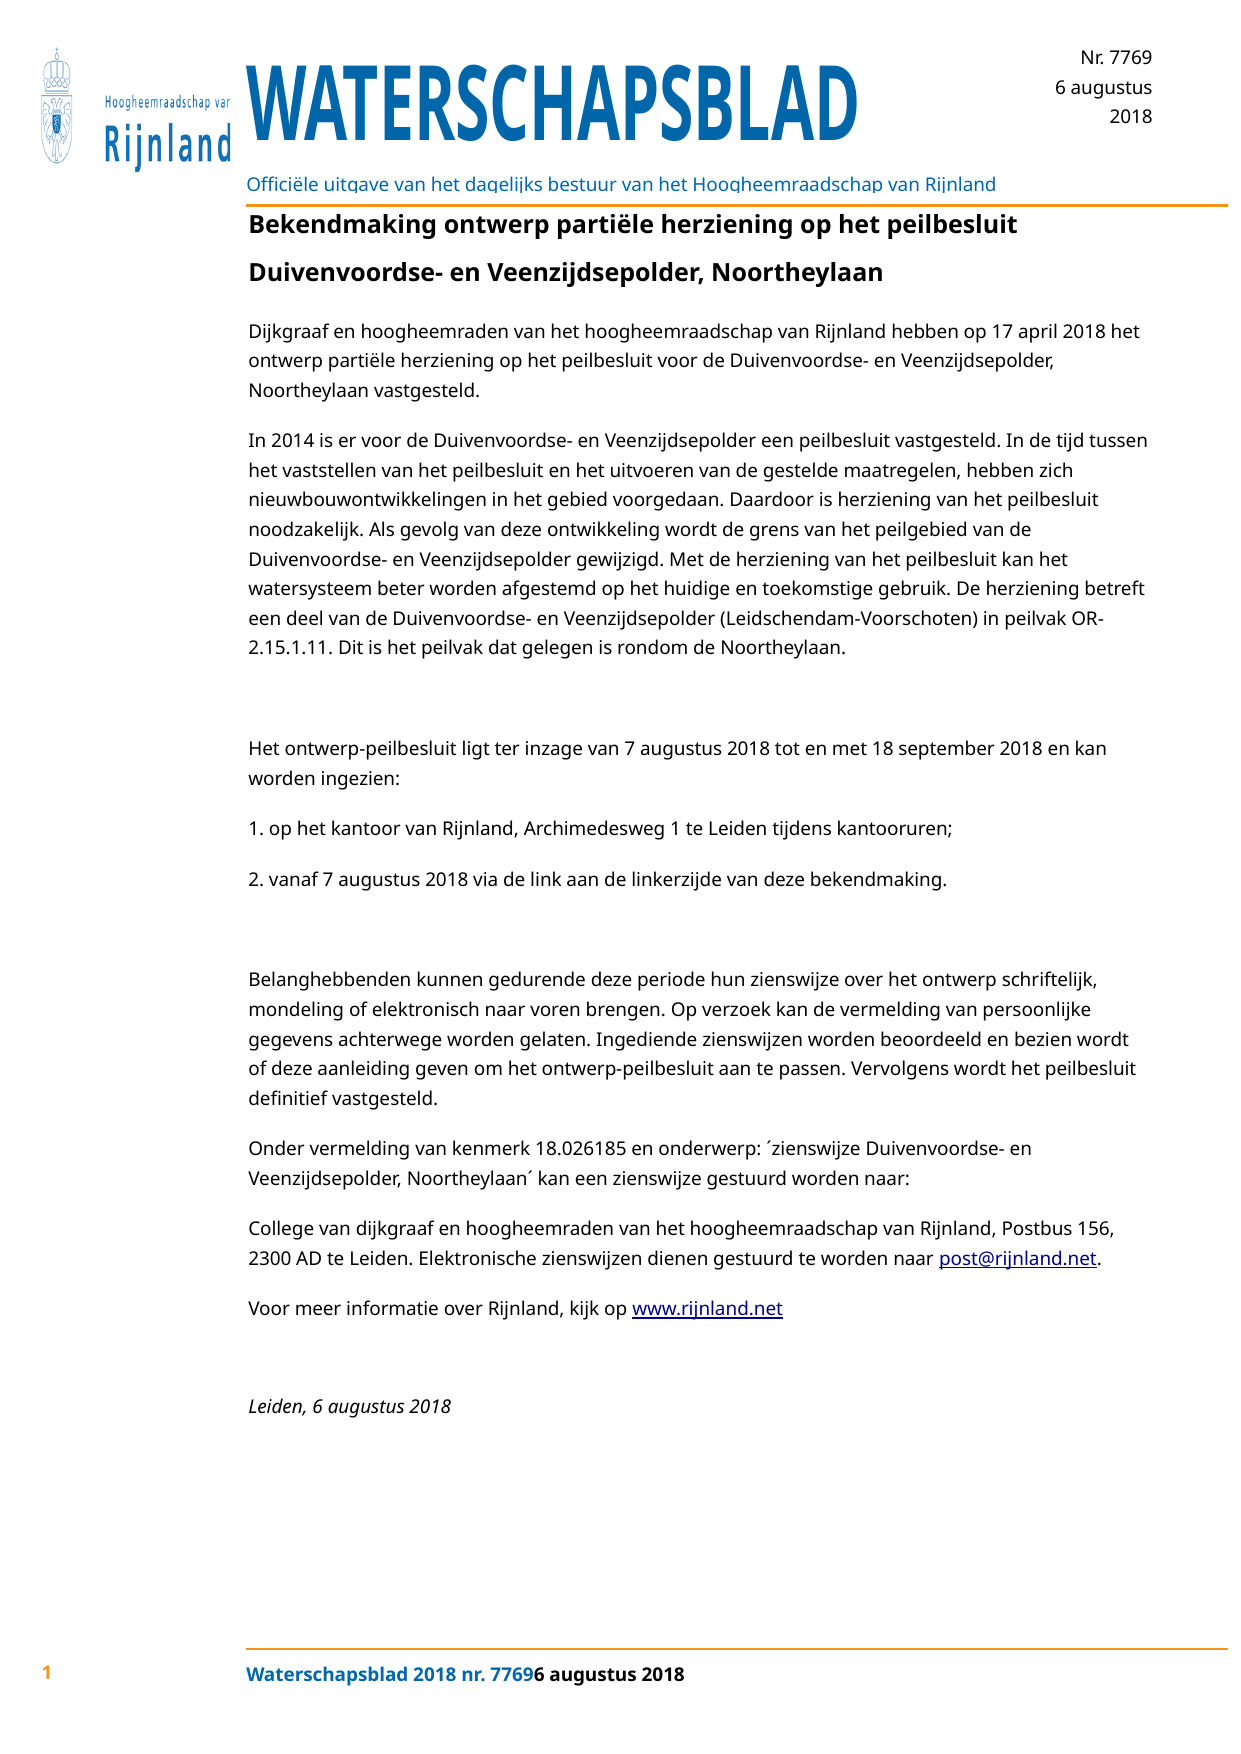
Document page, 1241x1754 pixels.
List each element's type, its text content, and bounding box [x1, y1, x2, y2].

text College van dijkgraaf en hoogheemraden van het hoogheemraadschap van Rijnland, Postbus 156, 2300 AD te Leiden. Elektronische zienswijzen dienen gestuurd te worden naar post@rijnland.net. [248, 1215, 1152, 1271]
text Belanghebbenden kunnen gedurende deze periode hun zienswijze over het ontwerp schriftelijk, mondeling of elektronisch naar voren brengen. Op verzoek kan de vermelding van persoonlijke gegevens achterwege worden gelaten. Ingediende zienswijzen worden beoordeeld en bezien wordt of deze aanleiding geven om het ontwerp-peilbesluit aan te passen. Vervolgens wordt het peilbesluit definitief vastgesteld. [248, 967, 1152, 1111]
text Het ontwerp-peilbesluit ligt ter inzage van 7 augustus 2018 tot en met 18 september 2018 en kan worden ingezien: [248, 735, 1152, 791]
text Dijkgraaf en hoogheemraden van het hoogheemraadschap van Rijnland hebben op 17 april 2018 het ontwerp partiële herziening op het peilbesluit voor de Duivenvoordse- en Veenzijdsepolder, Noortheylaan vastgesteld. [248, 318, 1152, 403]
text In 2014 is er voor de Duivenvoordse- en Veenzijdsepolder een peilbesluit vastgesteld. In de tijd tussen het vaststellen van het peilbesluit en het uitvoeren van de gestelde maatregelen, hebben zich nieuwbouwontwikkelingen in het gebied voorgedaan. Daardoor is herziening van het peilbesluit noodzakelijk. Als gevolg van deze ontwikkeling wordt de grens van het peilgebied van de Duivenvoordse- en Veenzijdsepolder gewijzigd. Met de herziening van het peilbesluit kan het watersysteem beter worden afgestemd op het huidige en toekomstige gebruik. De herziening betreft een deel van de Duivenvoordse- en Veenzijdsepolder (Leidschendam-Voorschoten) in peilvak OR-2.15.1.11. Dit is het peilvak dat gelegen is rondom de Noortheylaan. [248, 427, 1152, 660]
text Voor meer informatie over Rijnland, kijk op www.rijnland.net [248, 1295, 1152, 1321]
text 1. op het kantoor van Rijnland, Archimedesweg 1 te Leiden tijdens kantooruren; [248, 815, 1152, 841]
text Onder vermelding van kenmerk 18.026185 en onderwerp: ´zienswijze Duivenvoordse- en Veenzijdsepolder, Noortheylaan´ kan een zienswijze gestuurd worden naar: [248, 1135, 1152, 1191]
text Bekendmaking ontwerp partiële herziening op het peilbesluit Duivenvoordse- en Veenzijdsepolder, Noortheylaan [248, 207, 1152, 288]
picture [41, 47, 231, 172]
text 2. vanaf 7 augustus 2018 via de link aan de linkerzijde van deze bekendmaking. [248, 866, 1152, 892]
text Leiden, 6 augustus 2018 [248, 1394, 1152, 1419]
